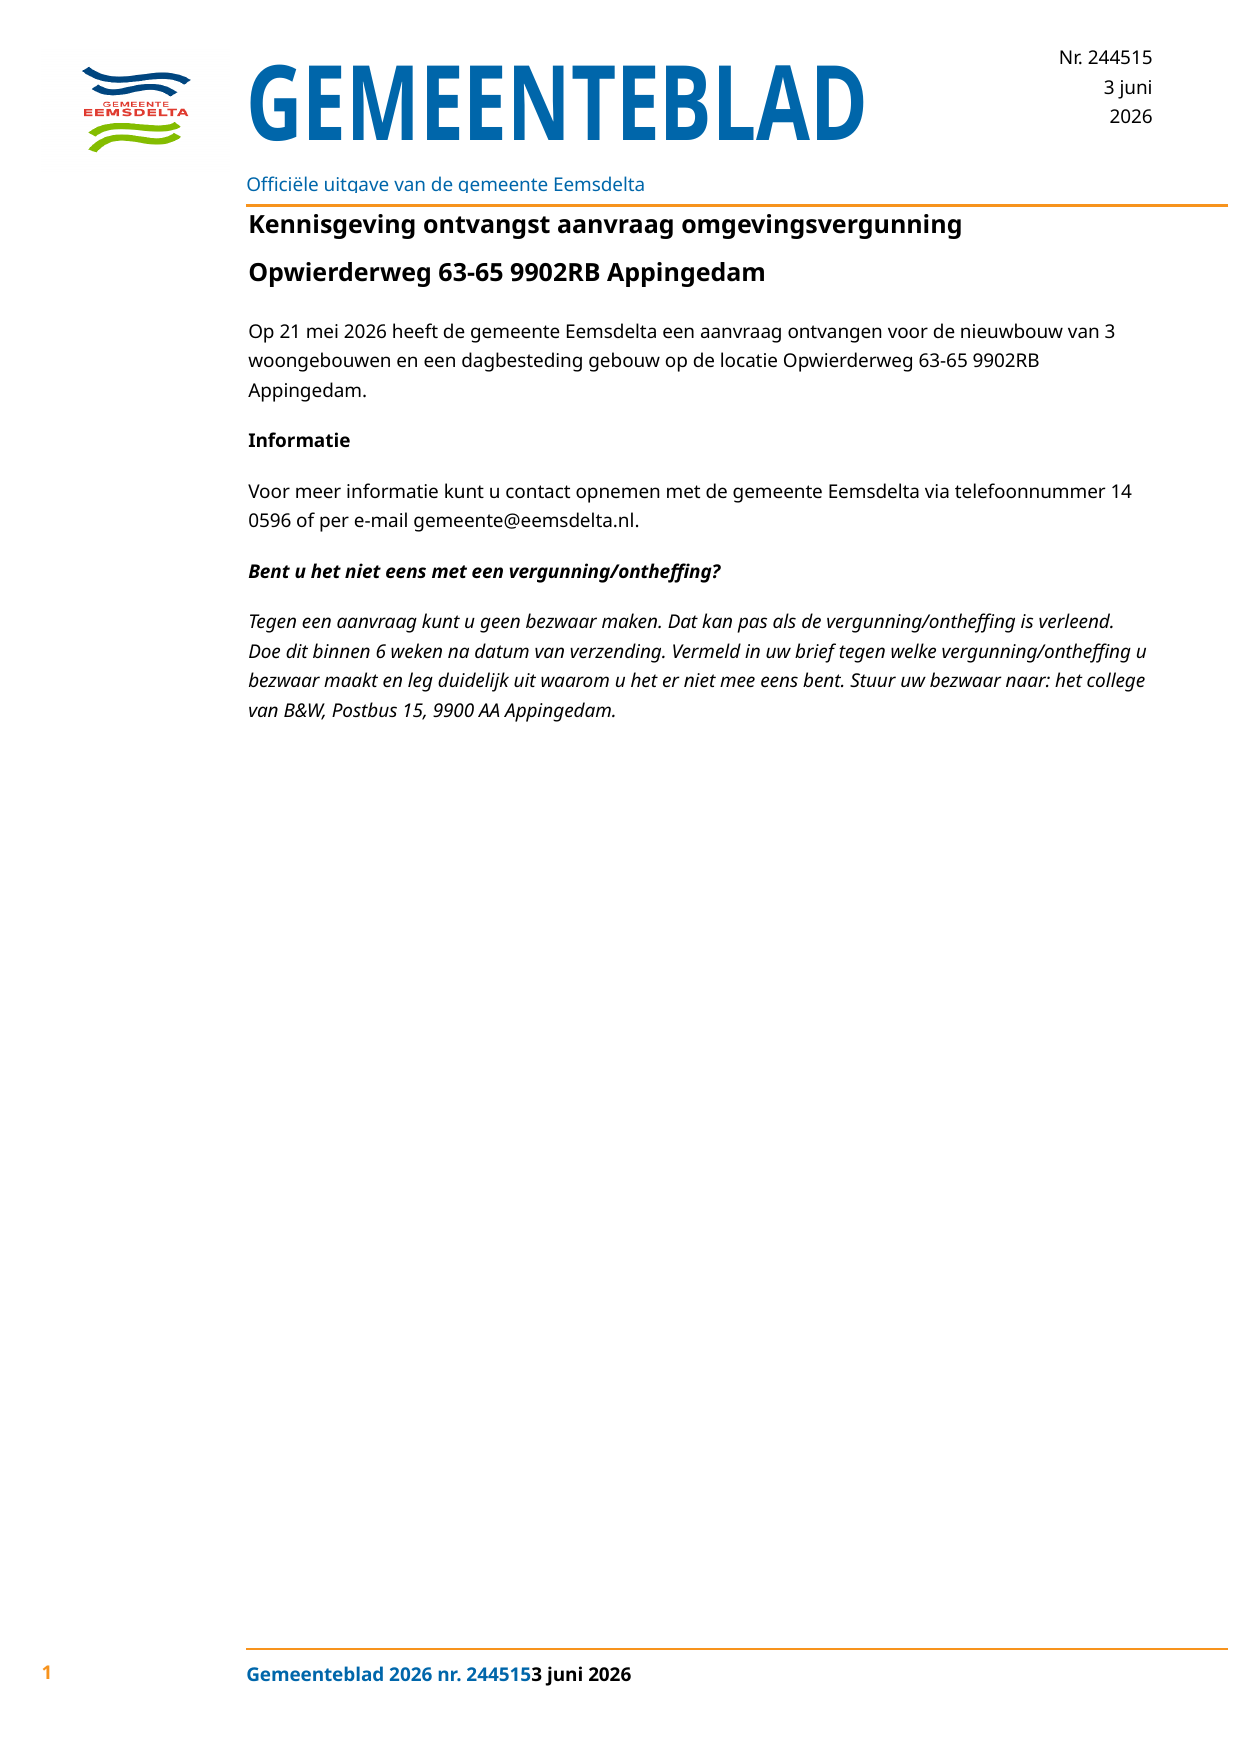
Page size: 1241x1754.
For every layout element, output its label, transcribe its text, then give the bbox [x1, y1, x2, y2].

picture [41, 47, 231, 172]
text Tegen een aanvraag kunt u geen bezwaar maken. Dat kan pas als de vergunning/ontheffing is verleend. Doe dit binnen 6 weken na datum van verzending. Vermeld in uw brief tegen welke vergunning/ontheffing u bezwaar maakt en leg duidelijk uit waarom u het er niet mee eens bent. Stuur uw bezwaar naar: het college van B&W, Postbus 15, 9900 AA Appingedam. [248, 608, 1152, 723]
text Voor meer informatie kunt u contact opnemen met de gemeente Eemsdelta via telefoonnummer 14 0596 of per e-mail gemeente@eemsdelta.nl. [248, 478, 1152, 533]
text Informatie [248, 427, 1152, 453]
text Kennisgeving ontvangst aanvraag omgevingsvergunning Opwierderweg 63-65 9902RB Appingedam [248, 207, 1152, 288]
text Op 21 mei 2026 heeft de gemeente Eemsdelta een aanvraag ontvangen voor de nieuwbouw van 3 woongebouwen en een dagbesteding gebouw op de locatie Opwierderweg 63-65 9902RB Appingedam. [248, 318, 1152, 403]
text Bent u het niet eens met een vergunning/ontheffing? [248, 558, 1152, 584]
